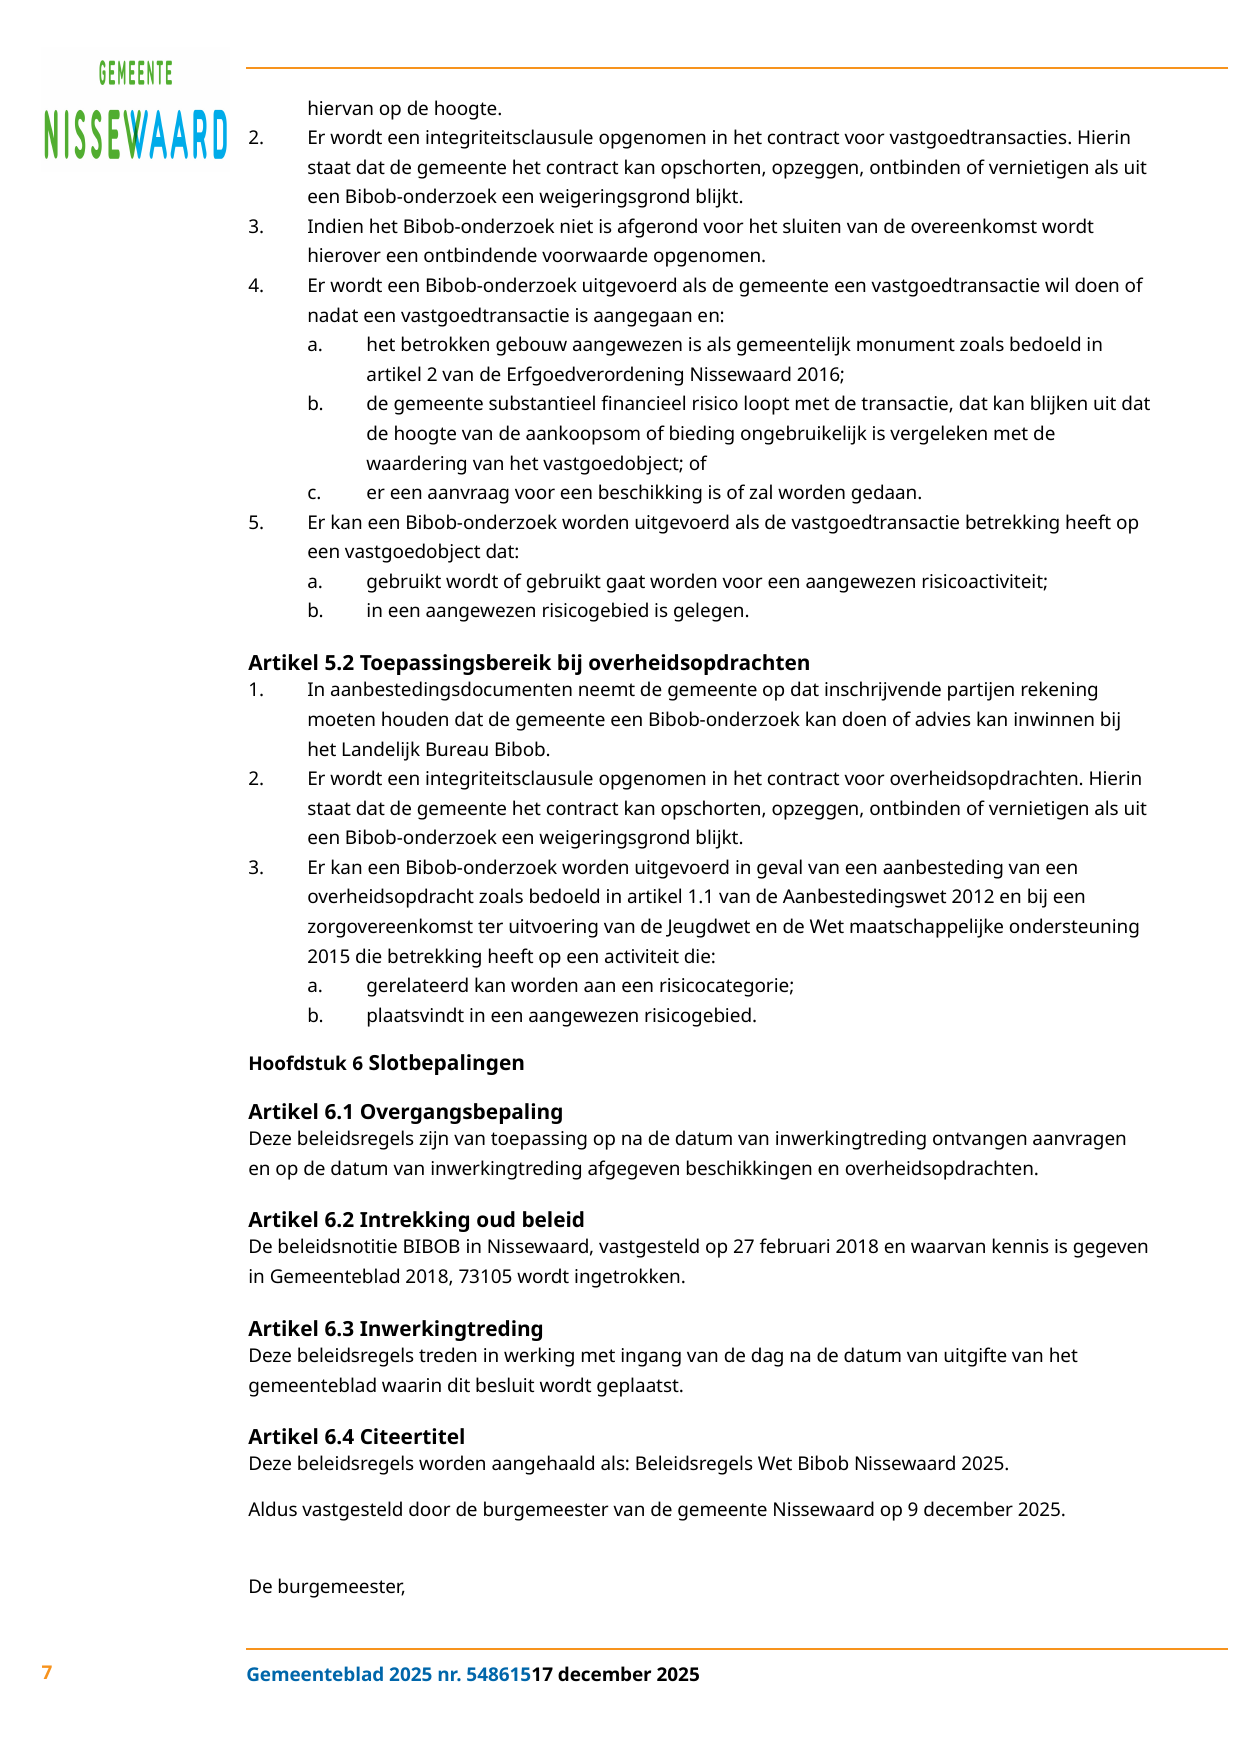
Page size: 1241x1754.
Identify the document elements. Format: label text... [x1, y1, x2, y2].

text Artikel 6.4 Citeertitel [248, 1422, 1152, 1451]
list in een aangewezen risicogebied is gelegen. [307, 598, 1152, 623]
list er een aanvraag voor een beschikking is of zal worden gedaan. [307, 479, 1152, 505]
list Er wordt een integriteitsclausule opgenomen in het contract voor vastgoedtransacties. Hierin staat dat de gemeente het contract kan opschorten, opzeggen, ontbinden of vernietigen als uit een Bibob-onderzoek een weigeringsgrond blijkt. [248, 124, 1152, 209]
list Er kan een Bibob-onderzoek worden uitgevoerd in geval van een aanbesteding van een overheidsopdracht zoals bedoeld in artikel 1.1 van de Aanbestedingswet 2012 en bij een zorgovereenkomst ter uitvoering van de Jeugdwet en de Wet maatschappelijke ondersteuning 2015 die betrekking heeft op een activiteit die: [248, 854, 1152, 968]
list Indien het Bibob-onderzoek niet is afgerond voor het sluiten van de overeenkomst wordt hierover een ontbindende voorwaarde opgenomen. [248, 213, 1152, 268]
text Aldus vastgesteld door de burgemeester van de gemeente Nissewaard op 9 december 2025. [248, 1496, 1152, 1522]
list gebruikt wordt of gebruikt gaat worden voor een aangewezen risicoactiviteit; [307, 568, 1152, 594]
text Hoofdstuk 6 Slotbepalingen [248, 1048, 1152, 1076]
text Artikel 6.1 Overgangsbepaling [248, 1097, 1152, 1125]
text De beleidsnotitie BIBOB in Nissewaard, vastgesteld op 27 februari 2018 en waarvan kennis is gegeven in Gemeenteblad 2018, 73105 wordt ingetrokken. [248, 1234, 1152, 1289]
list de gemeente substantieel financieel risico loopt met de transactie, dat kan blijken uit dat de hoogte van de aankoopsom of bieding ongebruikelijk is vergeleken met de waardering van het vastgoedobject; of [307, 391, 1152, 476]
list In aanbestedingsdocumenten neemt de gemeente op dat inschrijvende partijen rekening moeten houden dat de gemeente een Bibob-onderzoek kan doen of advies kan inwinnen bij het Landelijk Bureau Bibob. [248, 677, 1152, 761]
list het betrokken gebouw aangewezen is als gemeentelijk monument zoals bedoeld in artikel 2 van de Erfgoedverordening Nissewaard 2016; [307, 331, 1152, 387]
list hiervan op de hoogte. [248, 95, 1152, 121]
text Deze beleidsregels worden aangehaald als: Beleidsregels Wet Bibob Nissewaard 2025. [248, 1451, 1152, 1476]
list gerelateerd kan worden aan een risicocategorie; [307, 972, 1152, 998]
list Er wordt een integriteitsclausule opgenomen in het contract voor overheidsopdrachten. Hierin staat dat de gemeente het contract kan opschorten, opzeggen, ontbinden of vernietigen als uit een Bibob-onderzoek een weigeringsgrond blijkt. [248, 765, 1152, 850]
list Er wordt een Bibob-onderzoek uitgevoerd als de gemeente een vastgoedtransactie wil doen of nadat een vastgoedtransactie is aangegaan en: [248, 272, 1152, 328]
text Deze beleidsregels zijn van toepassing op na de datum van inwerkingtreding ontvangen aanvragen en op de datum van inwerkingtreding afgegeven beschikkingen en overheidsopdrachten. [248, 1125, 1152, 1181]
text Artikel 6.3 Inwerkingtreding [248, 1314, 1152, 1342]
picture [41, 47, 231, 172]
text De burgemeester, [248, 1573, 1152, 1599]
list Er kan een Bibob-onderzoek worden uitgevoerd als de vastgoedtransactie betrekking heeft op een vastgoedobject dat: [248, 509, 1152, 564]
text Deze beleidsregels treden in werking met ingang van de dag na de datum van uitgifte van het gemeenteblad waarin dit besluit wordt geplaatst. [248, 1342, 1152, 1397]
text Artikel 5.2 Toepassingsbereik bij overheidsopdrachten [248, 648, 1152, 677]
text Artikel 6.2 Intrekking oud beleid [248, 1205, 1152, 1234]
list plaatsvindt in een aangewezen risicogebied. [307, 1002, 1152, 1028]
